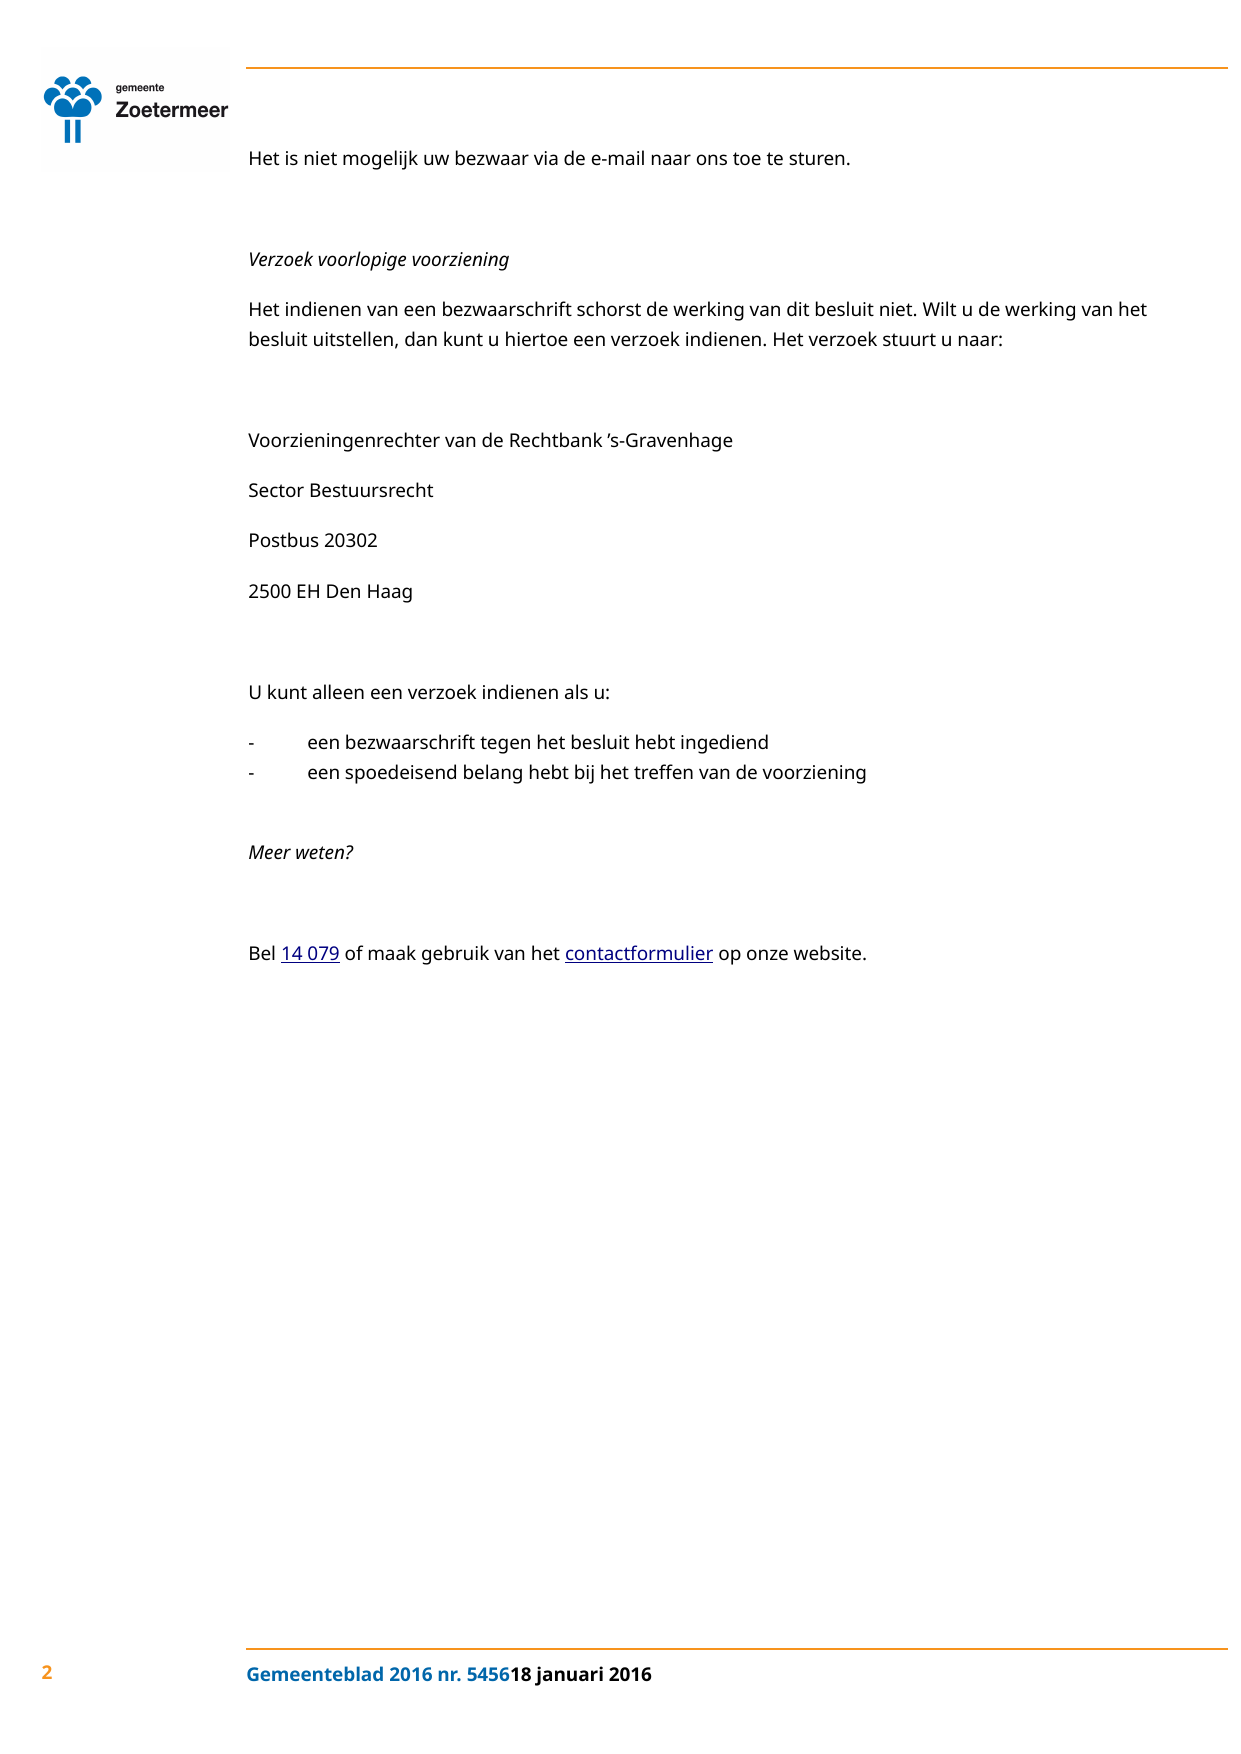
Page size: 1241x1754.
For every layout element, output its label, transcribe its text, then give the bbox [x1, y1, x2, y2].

text 2500 EH Den Haag [248, 578, 1152, 604]
list een spoedeisend belang hebt bij het treffen van de voorziening [248, 759, 1152, 785]
text Sector Bestuursrecht [248, 477, 1152, 503]
text Bel 14 079 of maak gebruik van het contactformulier op onze website. [248, 940, 1152, 966]
text Meer weten? [248, 839, 1152, 865]
text Voorzieningenrechter van de Rechtbank ’s-Gravenhage [248, 427, 1152, 453]
text Verzoek voorlopige voorziening [248, 246, 1152, 272]
text U kunt alleen een verzoek indienen als u: [248, 679, 1152, 705]
text Het indienen van een bezwaarschrift schorst de werking van dit besluit niet. Wilt u de werking van het besluit uitstellen, dan kunt u hiertoe een verzoek indienen. Het verzoek stuurt u naar: [248, 296, 1152, 352]
picture [41, 47, 231, 172]
list een bezwaarschrift tegen het besluit hebt ingediend [248, 729, 1152, 755]
text Postbus 20302 [248, 528, 1152, 553]
text Het is niet mogelijk uw bezwaar via de e-mail naar ons toe te sturen. [248, 145, 1152, 171]
